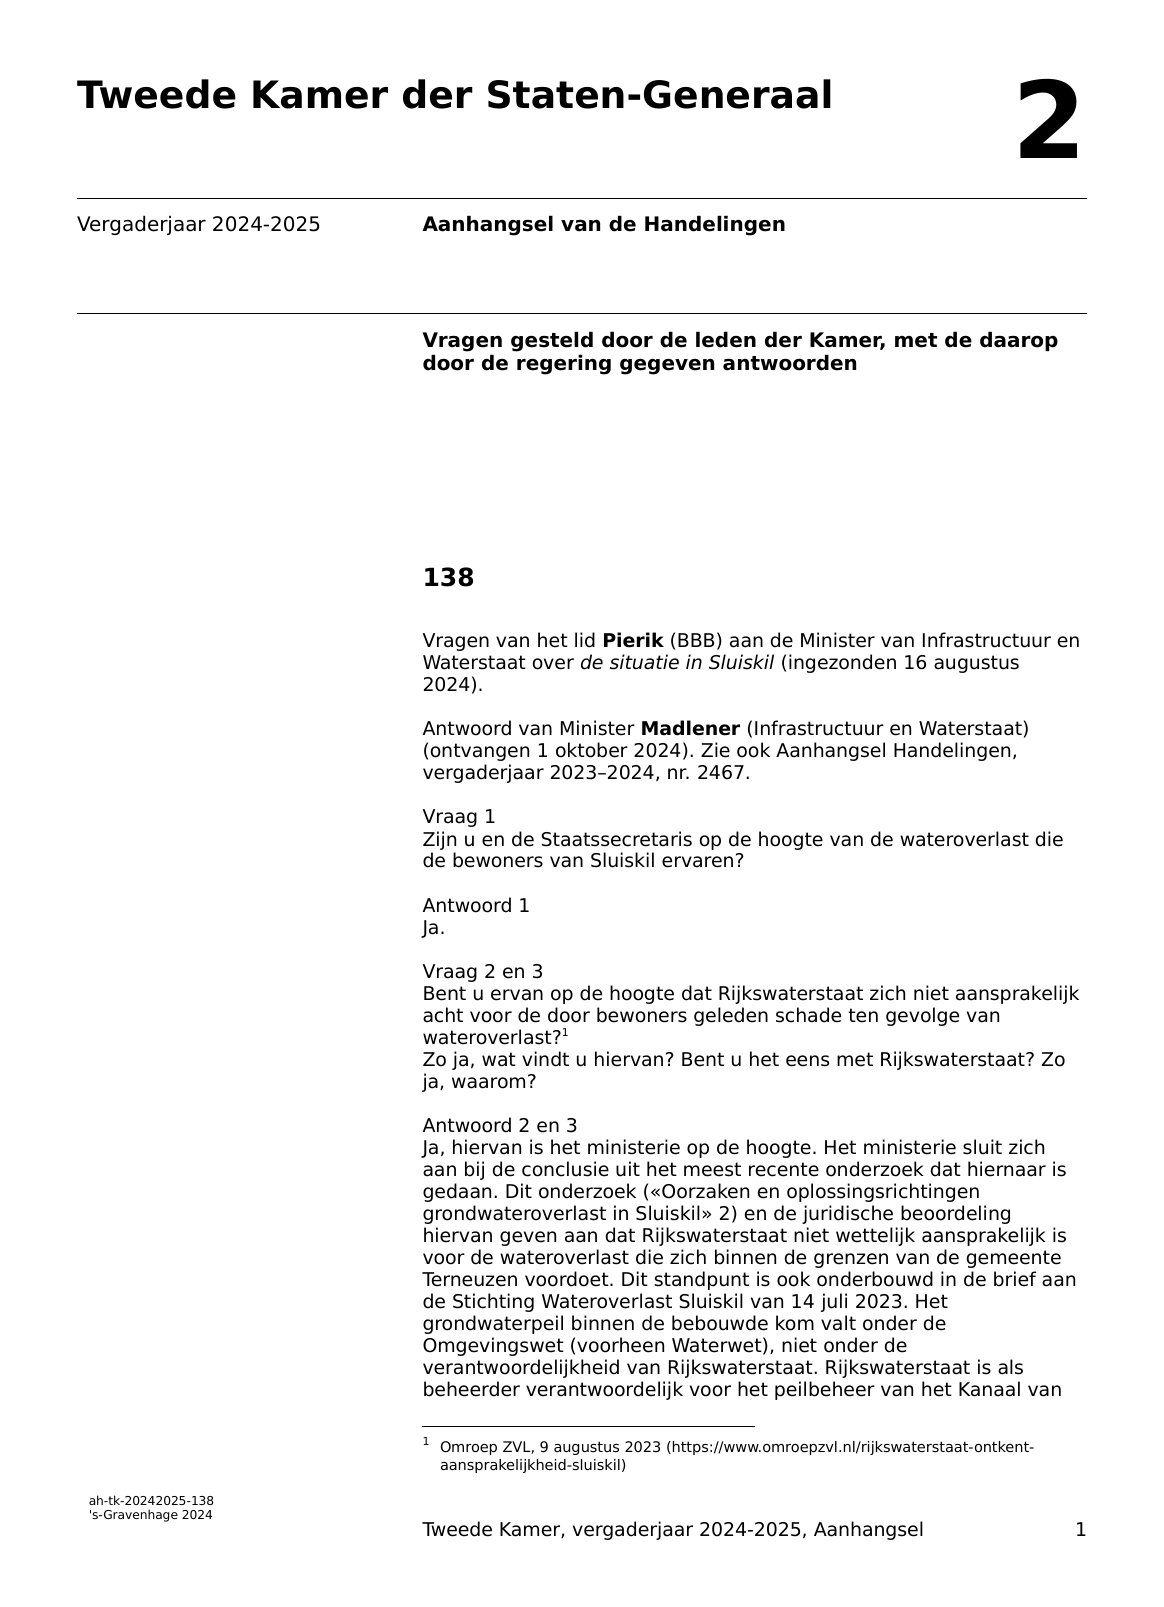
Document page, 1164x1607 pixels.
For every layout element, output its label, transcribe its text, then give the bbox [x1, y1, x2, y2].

text Antwoord van Minister Madlener (Infrastructuur en Waterstaat) (ontvangen 1 oktober 2024). Zie ook Aanhangsel Handelingen, vergaderjaar 2023–2024, nr. 2467. [422, 718, 1087, 784]
table_cell Vergaderjaar 2024-2025 [77, 199, 422, 313]
text Vraag 1 [422, 806, 1087, 828]
table_header 2 [886, 59, 1087, 198]
text Zo ja, wat vindt u hiervan? Bent u het eens met Rijkswaterstaat? Zo ja, waarom? [422, 1049, 1087, 1093]
text Ja. [422, 917, 1087, 938]
text 's-Gravenhage 2024 [88, 1508, 323, 1522]
text Zijn u en de Staatssecretaris op de hoogte van de wateroverlast die de bewoners van Sluiskil ervaren? [422, 828, 1087, 872]
text ah-tk-20242025-138 [88, 1494, 323, 1508]
table_cell [77, 314, 422, 375]
text Bent u ervan op de hoogte dat Rijkswaterstaat zich niet aansprakelijk acht voor de door bewoners geleden schade ten gevolge van wateroverlast? [422, 983, 1087, 1049]
table_header Tweede Kamer der Staten-Generaal [77, 59, 886, 198]
table_cell Aanhangsel van de Handelingen [422, 199, 1087, 313]
table_cell Vragen gesteld door de leden der Kamer, met de daarop door de regering gegeven antwoorden [422, 314, 1087, 375]
text Vragen van het lid Pierik (BBB) aan de Minister van Infrastructuur en Waterstaat over de situatie in Sluiskil (ingezonden 16 augustus 2024). [422, 630, 1087, 696]
text Omroep ZVL, 9 augustus 2023 (https://www.omroepzvl.nl/rijkswaterstaat-ontkent-aansprakelijkheid-sluiskil) [422, 1435, 1087, 1474]
text Ja, hiervan is het ministerie op de hoogte. Het ministerie sluit zich aan bij de conclusie uit het meest recente onderzoek dat hiernaar is gedaan. Dit onderzoek («Oorzaken en oplossingsrichtingen grondwateroverlast in Sluiskil» 2) en de juridische beoordeling hiervan geven aan dat Rijkswaterstaat niet wettelijk aansprakelijk is voor de wateroverlast die zich binnen de grenzen van de gemeente Terneuzen voordoet. Dit standpunt is ook onderbouwd in de brief aan de Stichting Wateroverlast Sluiskil van 14 juli 2023. Het grondwaterpeil binnen de bebouwde kom valt onder de Omgevingswet (voorheen Waterwet), niet onder de verantwoordelijkheid van Rijkswaterstaat. Rijkswaterstaat is als beheerder verantwoordelijk voor het peilbeheer van het Kanaal van [422, 1137, 1087, 1401]
text Antwoord 1 [422, 894, 1087, 917]
text Antwoord 2 en 3 [422, 1115, 1087, 1137]
text Vraag 2 en 3 [422, 961, 1087, 983]
text 138 [422, 563, 1087, 592]
